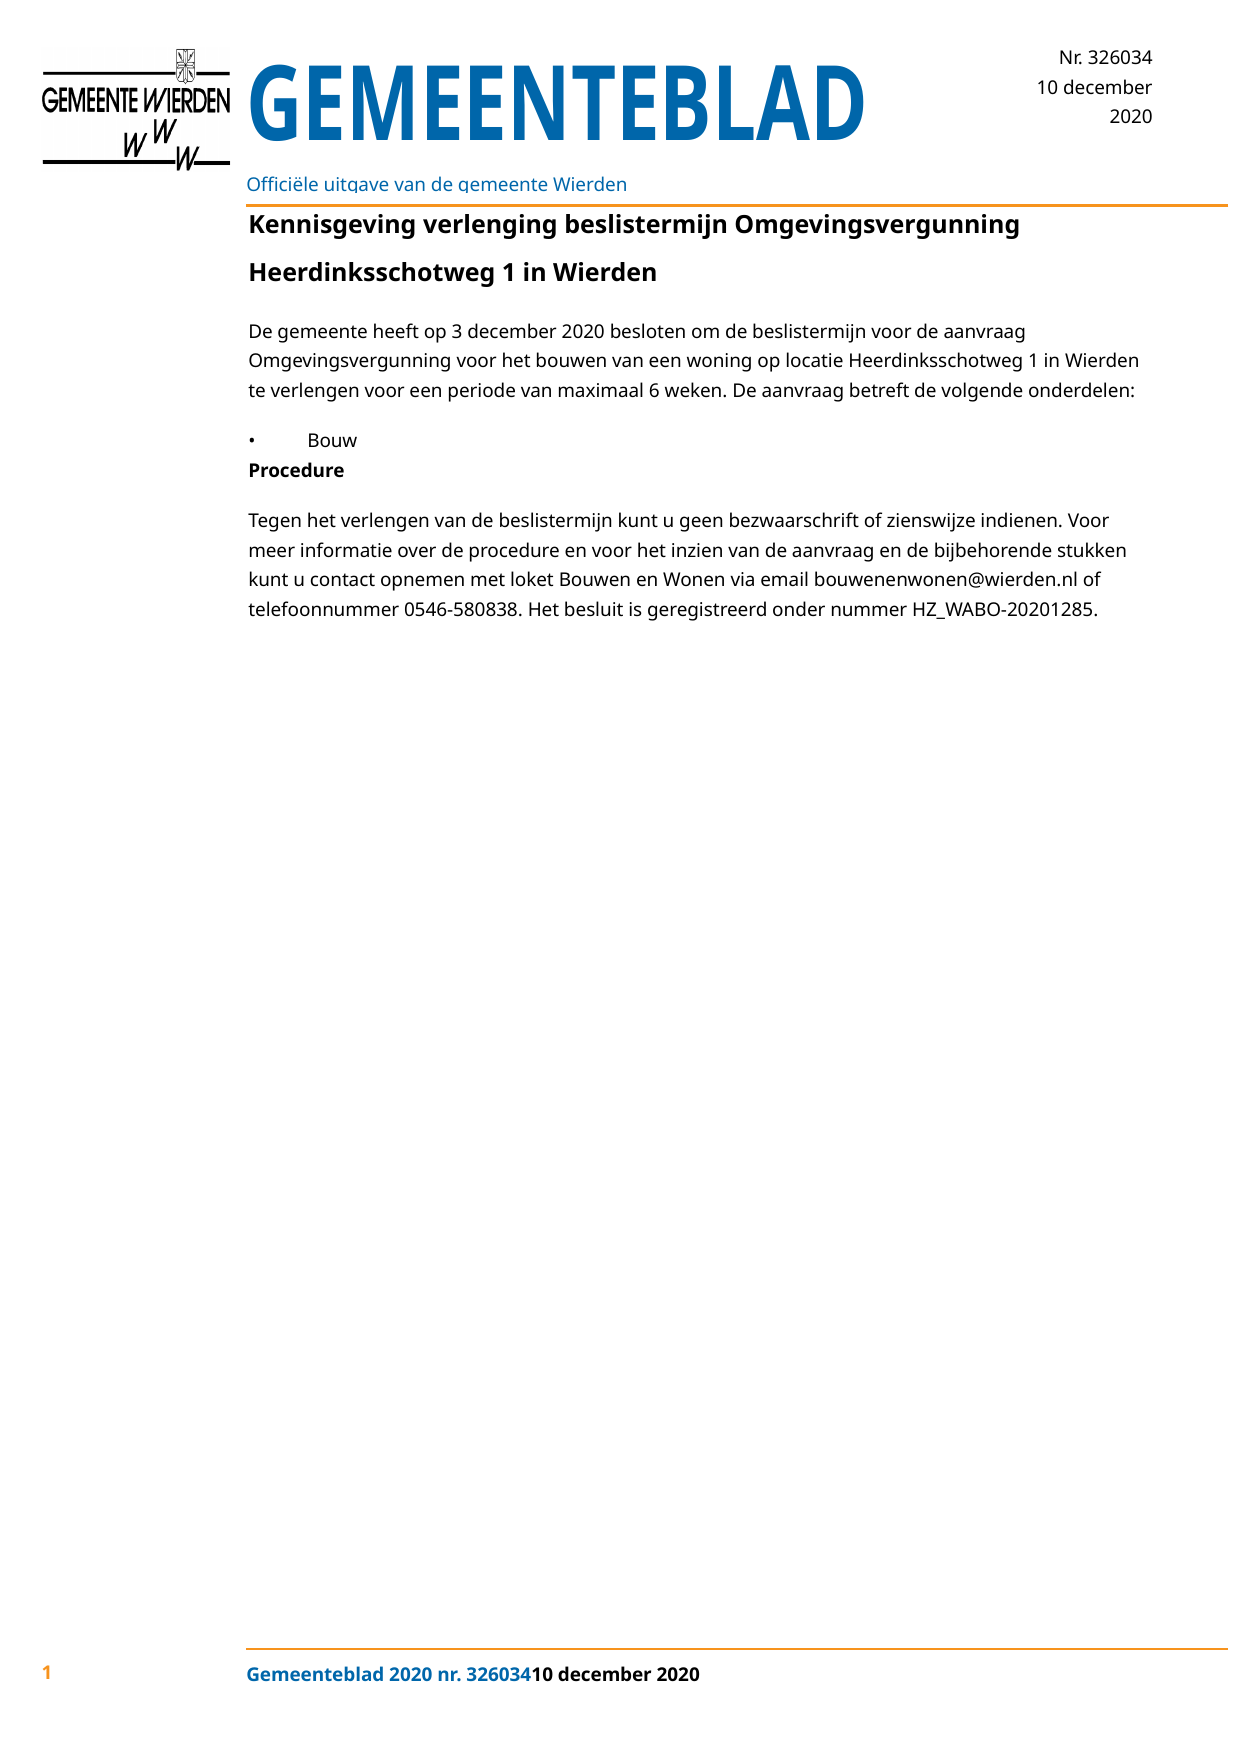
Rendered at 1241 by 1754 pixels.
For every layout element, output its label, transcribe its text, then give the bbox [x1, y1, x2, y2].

picture [41, 47, 231, 172]
text Procedure [248, 457, 1152, 483]
text Tegen het verlengen van de beslistermijn kunt u geen bezwaarschrift of zienswijze indienen. Voor meer informatie over de procedure en voor het inzien van de aanvraag en de bijbehorende stukken kunt u contact opnemen met loket Bouwen en Wonen via email bouwenenwonen@wierden.nl of telefoonnummer 0546-580838. Het besluit is geregistreerd onder nummer HZ_WABO-20201285. [248, 507, 1152, 622]
list Bouw [248, 427, 1152, 453]
text De gemeente heeft op 3 december 2020 besloten om de beslistermijn voor de aanvraag Omgevingsvergunning voor het bouwen van een woning op locatie Heerdinksschotweg 1 in Wierden te verlengen voor een periode van maximaal 6 weken. De aanvraag betreft de volgende onderdelen: [248, 318, 1152, 403]
text Kennisgeving verlenging beslistermijn Omgevingsvergunning Heerdinksschotweg 1 in Wierden [248, 207, 1152, 288]
